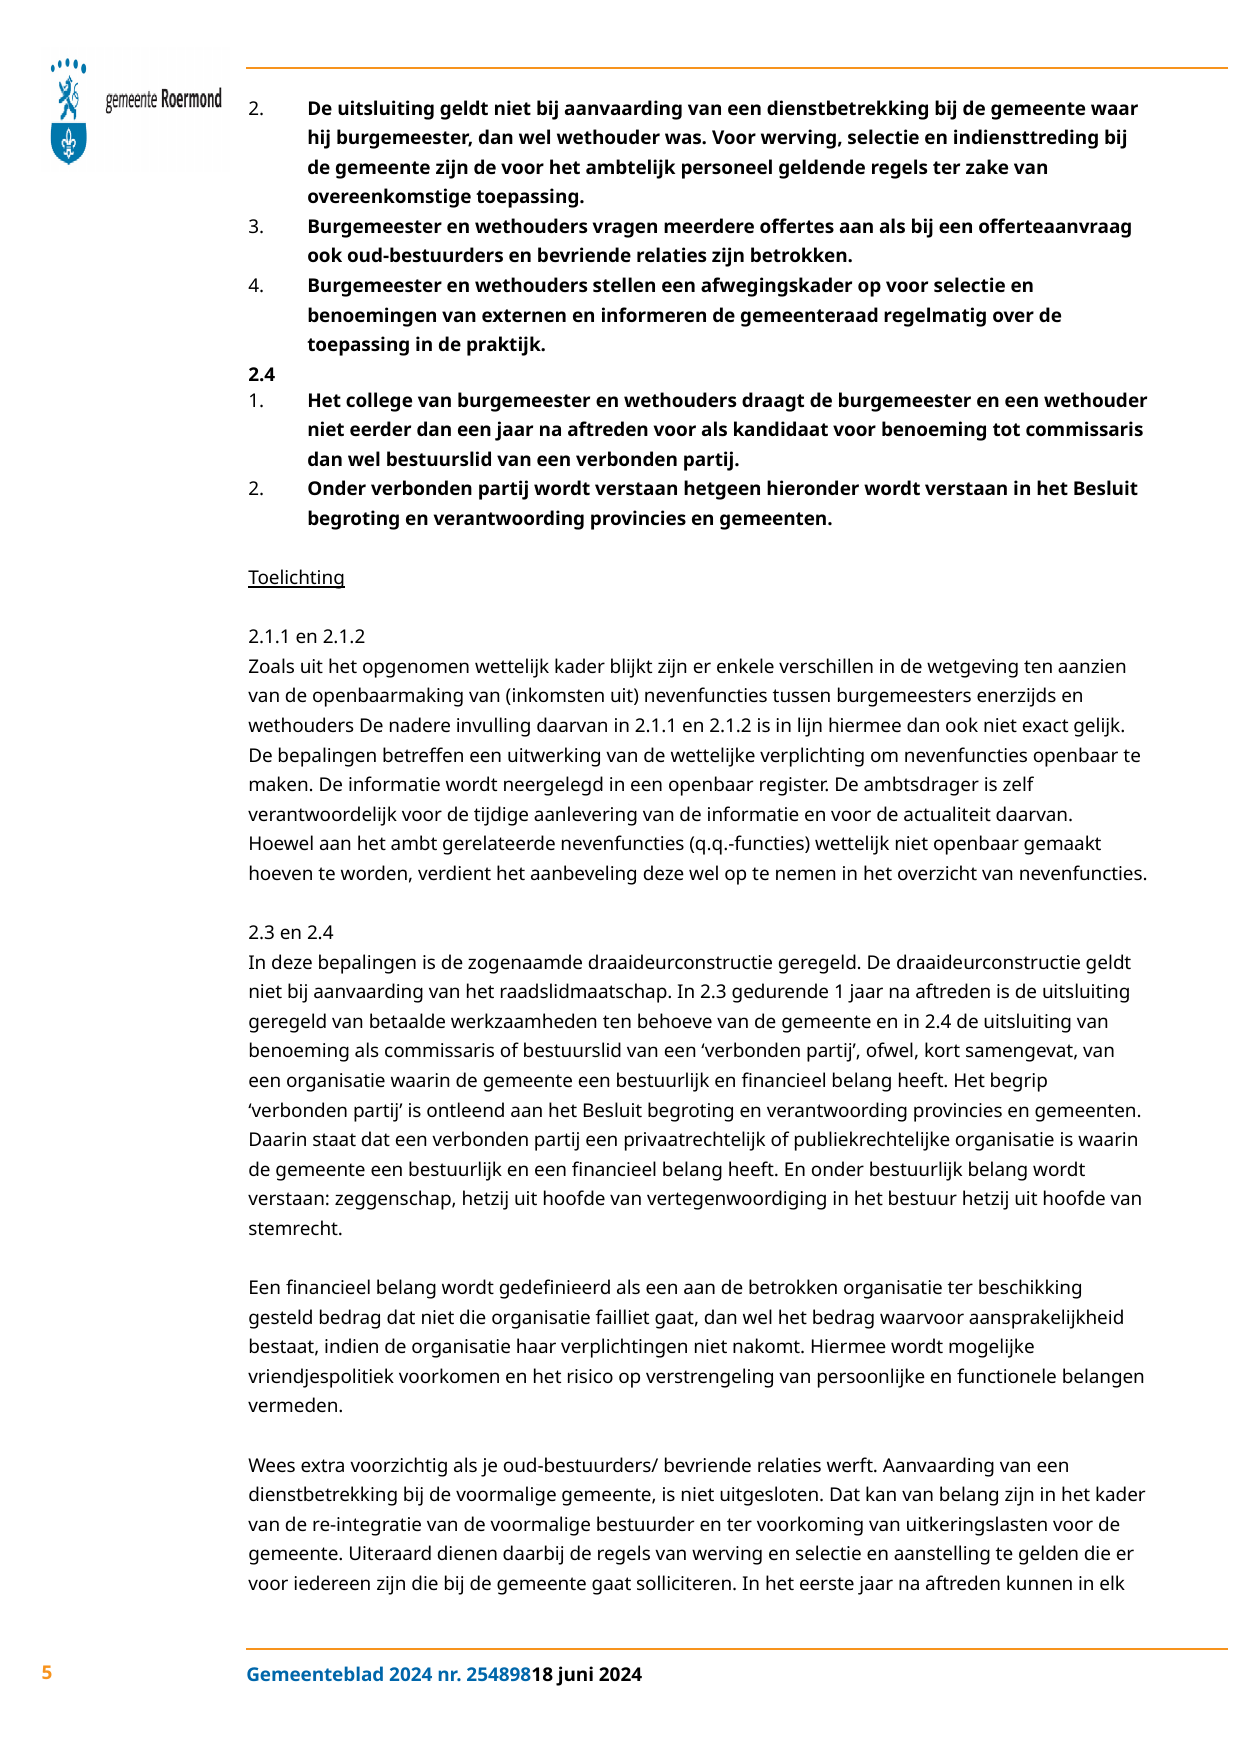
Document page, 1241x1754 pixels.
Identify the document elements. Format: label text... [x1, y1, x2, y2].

list De uitsluiting geldt niet bij aanvaarding van een dienstbetrekking bij de gemeente waar hij burgemeester, dan wel wethouder was. Voor werving, selectie en indiensttreding bij de gemeente zijn de voor het ambtelijk personeel geldende regels ter zake van overeenkomstige toepassing. [248, 95, 1152, 209]
list Onder verbonden partij wordt verstaan hetgeen hieronder wordt verstaan in het Besluit begroting en verantwoording provincies en gemeenten. [248, 476, 1152, 531]
text 2.4 [248, 361, 1152, 387]
picture [41, 47, 231, 172]
list Het college van burgemeester en wethouders draagt de burgemeester en een wethouder niet eerder dan een jaar na aftreden voor als kandidaat voor benoeming tot commissaris dan wel bestuurslid van een verbonden partij. [248, 387, 1152, 472]
table_header Toelichting 2.1.1 en 2.1.2 Zoals uit het opgenomen wettelijk kader blijkt zijn er enkele verschillen in de wetgeving ten aanzien van de openbaarmaking van (inkomsten uit) nevenfuncties tussen burgemeesters enerzijds en wethouders De nadere invulling daarvan in 2.1.1 en 2.1.2 is in lijn hiermee dan ook niet exact gelijk. De bepalingen betreffen een uitwerking van de wettelijke verplichting om nevenfuncties openbaar te maken. De informatie wordt neergelegd in een openbaar register. De ambtsdrager is zelf verantwoordelijk voor de tijdige aanlevering van de informatie en voor de actualiteit daarvan. Hoewel aan het ambt gerelateerde nevenfuncties (q.q.-functies) wettelijk niet openbaar gemaakt hoeven te worden, verdient het aanbeveling deze wel op te nemen in het overzicht van nevenfuncties. 2.3 en 2.4 In deze bepalingen is de zogenaamde draaideurconstructie geregeld. De draaideurconstructie geldt niet bij aanvaarding van het raadslidmaatschap. In 2.3 gedurende 1 jaar na aftreden is de uitsluiting geregeld van betaalde werkzaamheden ten behoeve van de gemeente en in 2.4 de uitsluiting van benoeming als commissaris of bestuurslid van een ‘verbonden partij’, ofwel, kort samengevat, van een organisatie waarin de gemeente een bestuurlijk en financieel belang heeft. Het begrip ‘verbonden partij’ is ontleend aan het Besluit begroting en verantwoording provincies en gemeenten. Daarin staat dat een verbonden partij een privaatrechtelijk of publiekrechtelijke organisatie is waarin de gemeente een bestuurlijk en een financieel belang heeft. En onder bestuurlijk belang wordt verstaan: zeggenschap, hetzij uit hoofde van vertegenwoordiging in het bestuur hetzij uit hoofde van stemrecht. Een financieel belang wordt gedefinieerd als een aan de betrokken organisatie ter beschikking gesteld bedrag dat niet die organisatie failliet gaat, dan wel het bedrag waarvoor aansprakelijkheid bestaat, indien de organisatie haar verplichtingen niet nakomt. Hiermee wordt mogelijke vriendjespolitiek voorkomen en het risico op verstrengeling van persoonlijke en functionele belangen vermeden. Wees extra voorzichtig als je oud-bestuurders/ bevriende relaties werft. Aanvaarding van een dienstbetrekking bij de voormalige gemeente, is niet uitgesloten. Dat kan van belang zijn in het kader van de re-integratie van de voormalige bestuurder en ter voorkoming van uitkeringslasten voor de gemeente. Uiteraard dienen daarbij de regels van werving en selectie en aanstelling te gelden die er voor iedereen zijn die bij de gemeente gaat solliciteren. In het eerste jaar na aftreden kunnen in elk [248, 564, 1152, 1596]
list Burgemeester en wethouders vragen meerdere offertes aan als bij een offerteaanvraag ook oud-bestuurders en bevriende relaties zijn betrokken. [248, 213, 1152, 268]
list Burgemeester en wethouders stellen een afwegingskader op voor selectie en benoemingen van externen en informeren de gemeenteraad regelmatig over de toepassing in de praktijk. [248, 272, 1152, 357]
